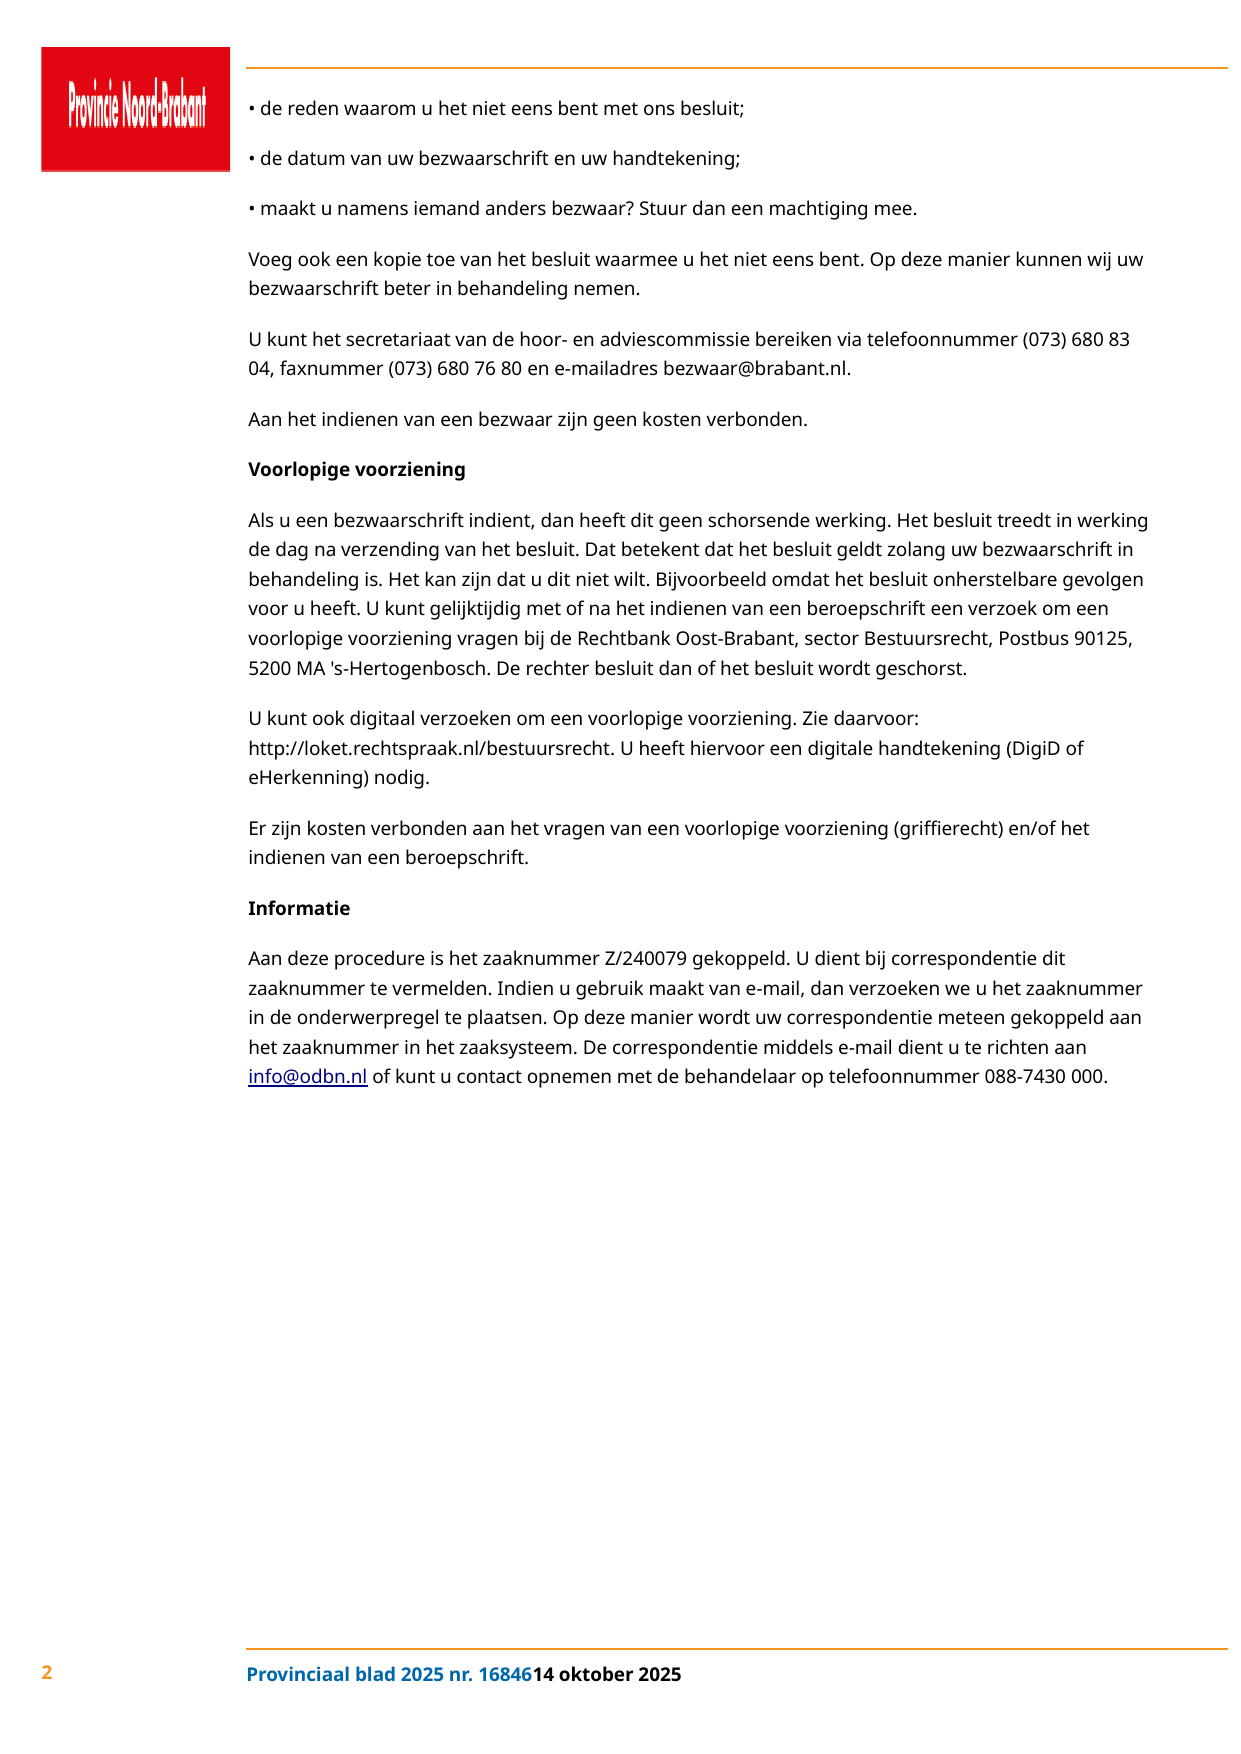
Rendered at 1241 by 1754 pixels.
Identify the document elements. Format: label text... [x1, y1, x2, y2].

text Voeg ook een kopie toe van het besluit waarmee u het niet eens bent. Op deze manier kunnen wij uw bezwaarschrift beter in behandeling nemen. [248, 246, 1152, 301]
text Informatie [248, 895, 1152, 921]
text • maakt u namens iemand anders bezwaar? Stuur dan een machtiging mee. [248, 196, 1152, 221]
text • de reden waarom u het niet eens bent met ons besluit; [248, 95, 1152, 121]
text Voorlopige voorziening [248, 456, 1152, 482]
text U kunt ook digitaal verzoeken om een voorlopige voorziening. Zie daarvoor: http://loket.rechtspraak.nl/bestuursrecht. U heeft hiervoor een digitale handtekening (DigiD of eHerkenning) nodig. [248, 705, 1152, 790]
text Aan het indienen van een bezwaar zijn geen kosten verbonden. [248, 406, 1152, 432]
text Aan deze procedure is het zaaknummer Z/240079 gekoppeld. U dient bij correspondentie dit zaaknummer te vermelden. Indien u gebruik maakt van e-mail, dan verzoeken we u het zaaknummer in de onderwerpregel te plaatsen. Op deze manier wordt uw correspondentie meteen gekoppeld aan het zaaknummer in het zaaksysteem. De correspondentie middels e-mail dient u te richten aan info@odbn.nl of kunt u contact opnemen met de behandelaar op telefoonnummer 088-7430 000. [248, 945, 1152, 1089]
text • de datum van uw bezwaarschrift en uw handtekening; [248, 145, 1152, 171]
text U kunt het secretariaat van de hoor- en adviescommissie bereiken via telefoonnummer (073) 680 83 04, faxnummer (073) 680 76 80 en e-mailadres bezwaar@brabant.nl. [248, 326, 1152, 381]
text Als u een bezwaarschrift indient, dan heeft dit geen schorsende werking. Het besluit treedt in werking de dag na verzending van het besluit. Dat betekent dat het besluit geldt zolang uw bezwaarschrift in behandeling is. Het kan zijn dat u dit niet wilt. Bijvoorbeeld omdat het besluit onherstelbare gevolgen voor u heeft. U kunt gelijktijdig met of na het indienen van een beroepschrift een verzoek om een voorlopige voorziening vragen bij de Rechtbank Oost-Brabant, sector Bestuursrecht, Postbus 90125, 5200 MA 's‑Hertogenbosch. De rechter besluit dan of het besluit wordt geschorst. [248, 507, 1152, 681]
picture [41, 47, 231, 172]
text Er zijn kosten verbonden aan het vragen van een voorlopige voorziening (griffierecht) en/of het indienen van een beroepschrift. [248, 815, 1152, 870]
